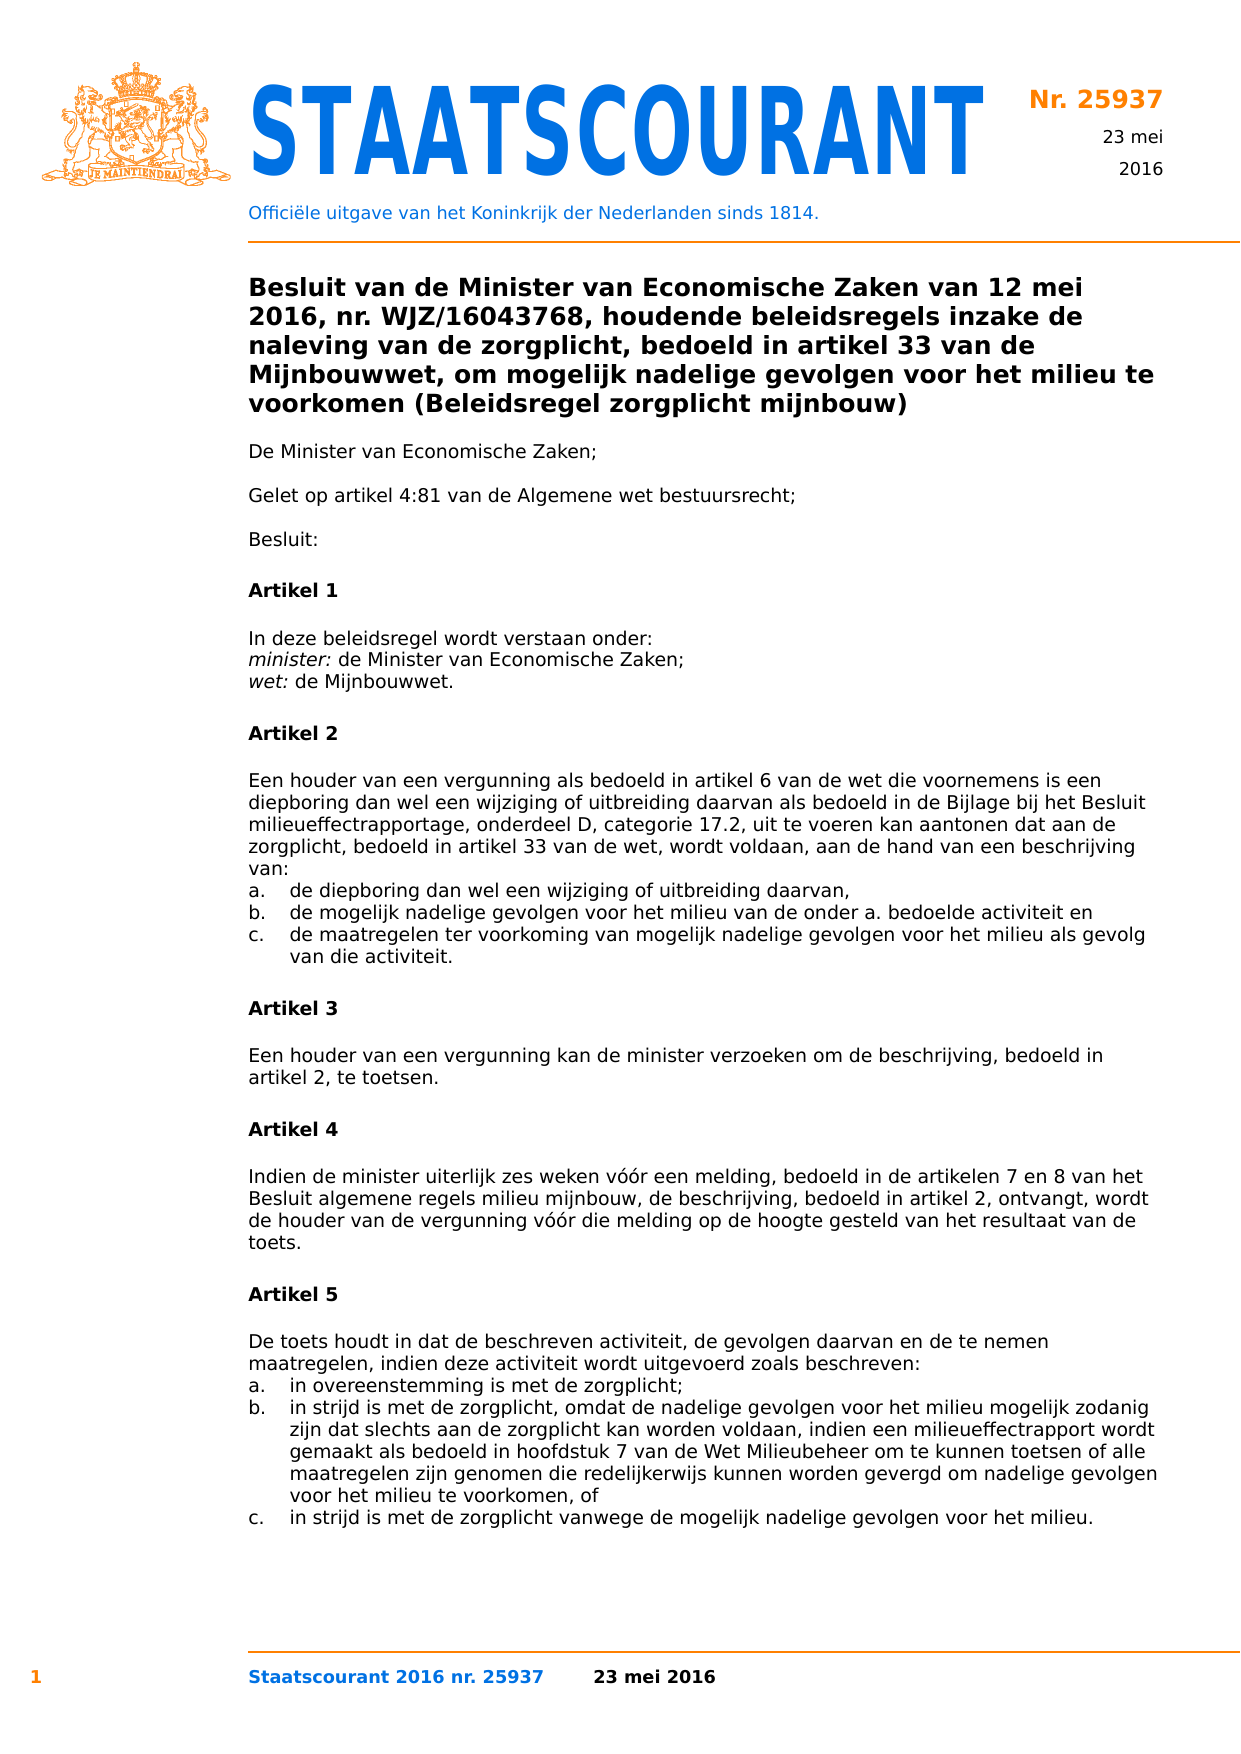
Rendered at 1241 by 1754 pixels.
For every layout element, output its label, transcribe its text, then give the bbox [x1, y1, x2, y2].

subtitle Artikel 5 [248, 1284, 1163, 1306]
text b. in strijd is met de zorgplicht, omdat de nadelige gevolgen voor het milieu mogelijk zodanig zijn dat slechts aan de zorgplicht kan worden voldaan, indien een milieueffectrapport wordt gemaakt als bedoeld in hoofdstuk 7 van de Wet Milieubeheer om te kunnen toetsen of alle maatregelen zijn genomen die redelijkerwijs kunnen worden gevergd om nadelige gevolgen voor het milieu te voorkomen, of [248, 1397, 1163, 1507]
text De toets houdt in dat de beschreven activiteit, de gevolgen daarvan en de te nemen maatregelen, indien deze activiteit wordt uitgevoerd zoals beschreven: [248, 1331, 1163, 1375]
picture [41, 62, 231, 186]
text Gelet op artikel 4:81 van de Algemene wet bestuursrecht; [248, 484, 1163, 507]
subtitle Besluit van de Minister van Economische Zaken van 12 mei 2016, nr. WJZ/16043768, houdende beleidsregels inzake de naleving van de zorgplicht, bedoeld in artikel 33 van de Mijnbouwwet, om mogelijk nadelige gevolgen voor het milieu te voorkomen (Beleidsregel zorgplicht mijnbouw) [248, 273, 1163, 419]
table_cell Officiële uitgave van het Koninkrijk der Nederlanden sinds 1814. [248, 203, 1240, 241]
table_header [25, 62, 248, 241]
text wet: de Mijnbouwwet. [248, 671, 1163, 693]
text c. de maatregelen ter voorkoming van mogelijk nadelige gevolgen voor het milieu als gevolg van die activiteit. [248, 924, 1163, 968]
table_cell 23 mei [998, 121, 1240, 153]
text minister: de Minister van Economische Zaken; [248, 649, 1163, 671]
table_header Nr. 25937 [998, 62, 1240, 121]
subtitle Artikel 4 [248, 1119, 1163, 1141]
text Een houder van een vergunning kan de minister verzoeken om de beschrijving, bedoeld in artikel 2, te toetsen. [248, 1045, 1163, 1089]
subtitle Artikel 2 [248, 723, 1163, 745]
subtitle Artikel 1 [248, 580, 1163, 602]
text Besluit: [248, 528, 1163, 550]
text a. de diepboring dan wel een wijziging of uitbreiding daarvan, [248, 880, 1163, 902]
text De Minister van Economische Zaken; [248, 441, 1163, 463]
text b. de mogelijk nadelige gevolgen voor het milieu van de onder a. bedoelde activiteit en [248, 902, 1163, 924]
table_header STAATSCOURANT [248, 62, 998, 203]
text Indien de minister uiterlijk zes weken vóór een melding, bedoeld in de artikelen 7 en 8 van het Besluit algemene regels milieu mijnbouw, de beschrijving, bedoeld in artikel 2, ontvangt, wordt de houder van de vergunning vóór die melding op de hoogte gesteld van het resultaat van de toets. [248, 1166, 1163, 1254]
text In deze beleidsregel wordt verstaan onder: [248, 627, 1163, 649]
subtitle Artikel 3 [248, 998, 1163, 1020]
text a. in overeenstemming is met de zorgplicht; [248, 1375, 1163, 1397]
table_cell 2016 [998, 153, 1240, 203]
text c. in strijd is met de zorgplicht vanwege de mogelijk nadelige gevolgen voor het milieu. [248, 1507, 1163, 1529]
text Een houder van een vergunning als bedoeld in artikel 6 van de wet die voornemens is een diepboring dan wel een wijziging of uitbreiding daarvan als bedoeld in de Bijlage bij het Besluit milieueffectrapportage, onderdeel D, categorie 17.2, uit te voeren kan aantonen dat aan de zorgplicht, bedoeld in artikel 33 van de wet, wordt voldaan, aan de hand van een beschrijving van: [248, 770, 1163, 880]
